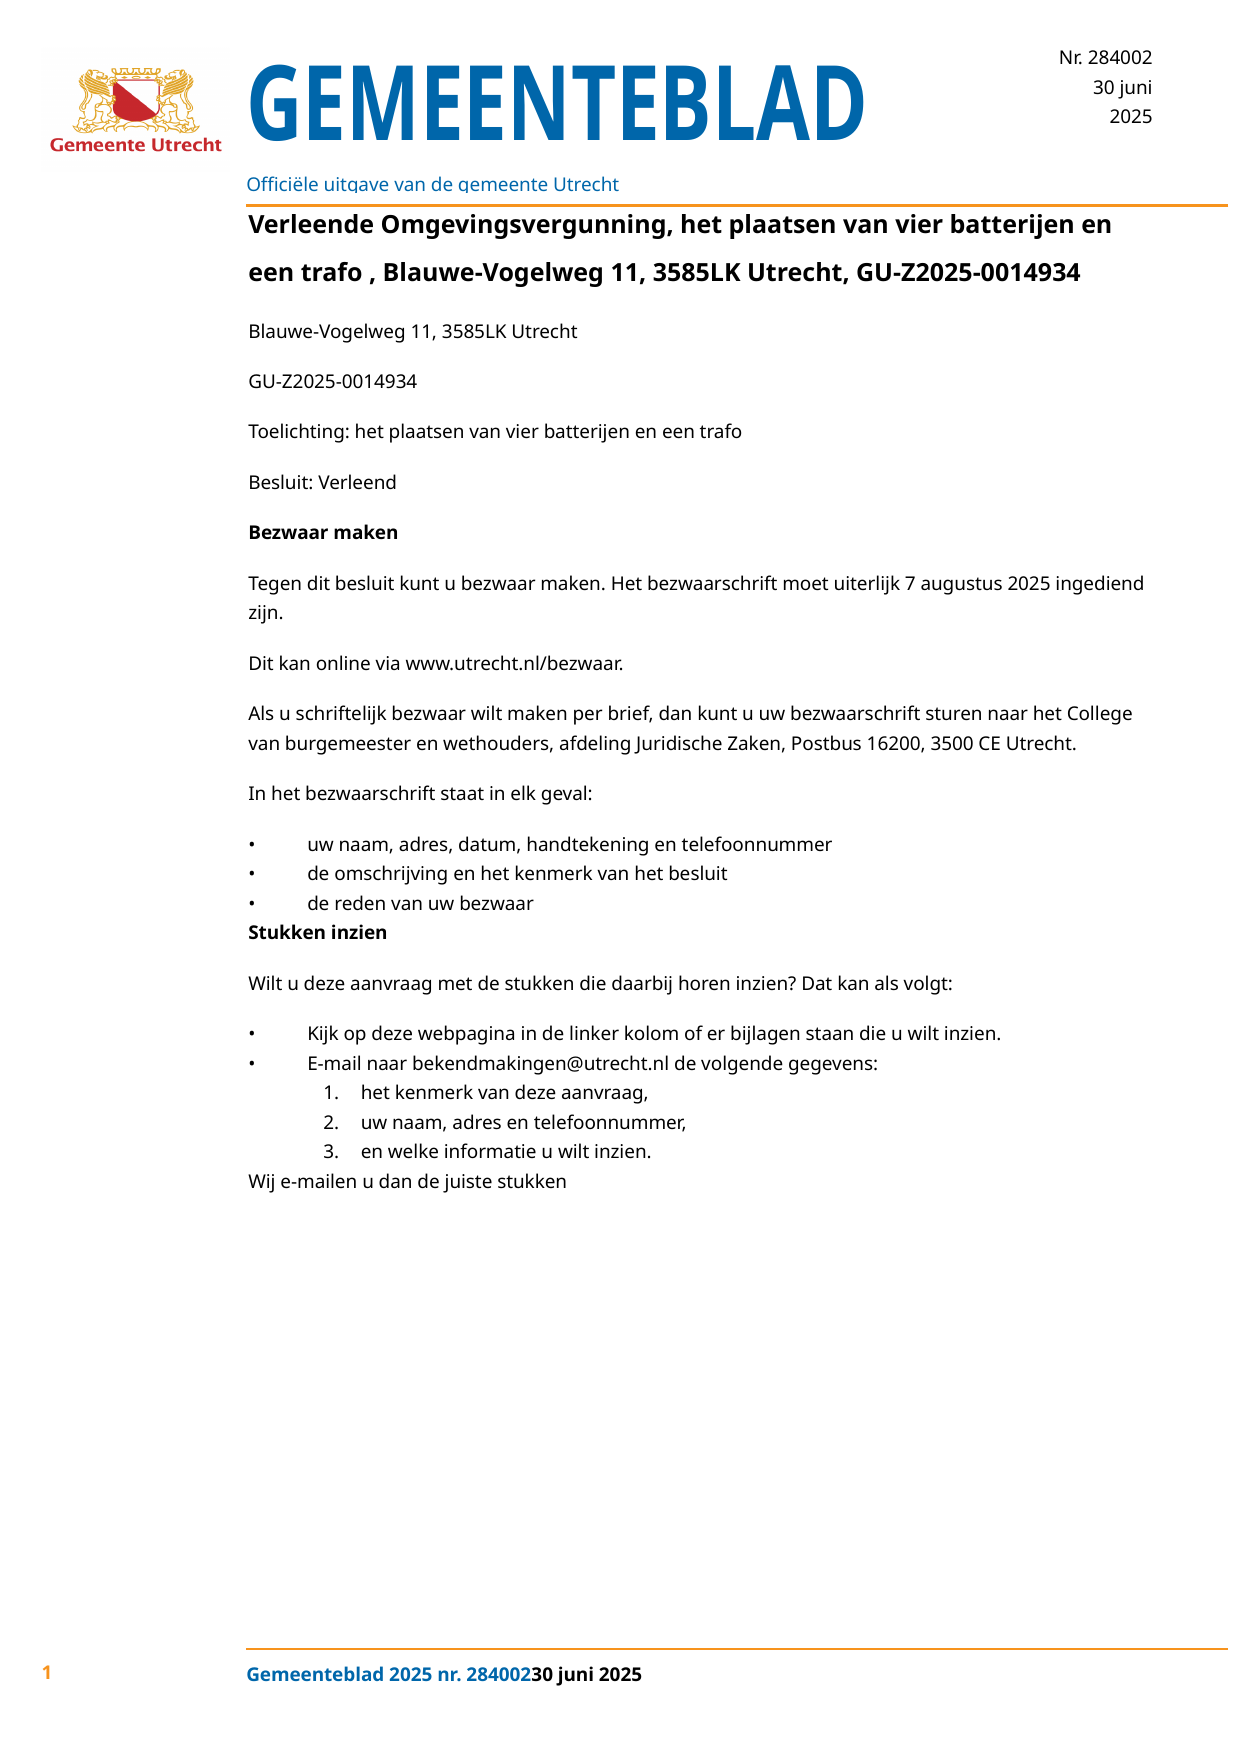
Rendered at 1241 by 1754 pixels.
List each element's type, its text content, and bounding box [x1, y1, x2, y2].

list en welke informatie u wilt inzien. [323, 1139, 1152, 1164]
list de reden van uw bezwaar [248, 890, 1152, 916]
list uw naam, adres, datum, handtekening en telefoonnummer [248, 831, 1152, 857]
list Kijk op deze webpagina in de linker kolom of er bijlagen staan die u wilt inzien. [248, 1020, 1152, 1046]
text Bezwaar maken [248, 519, 1152, 545]
text GU-Z2025-0014934 [248, 368, 1152, 394]
list het kenmerk van deze aanvraag, [323, 1079, 1152, 1105]
text Besluit: Verleend [248, 469, 1152, 495]
text Verleende Omgevingsvergunning, het plaatsen van vier batterijen en een trafo , Blauwe-Vogelweg 11, 3585LK Utrecht, GU-Z2025-0014934 [248, 207, 1152, 288]
text Tegen dit besluit kunt u bezwaar maken. Het bezwaarschrift moet uiterlijk 7 augustus 2025 ingediend zijn. [248, 570, 1152, 625]
list uw naam, adres en telefoonnummer, [323, 1109, 1152, 1135]
list E-mail naar bekendmakingen@utrecht.nl de volgende gegevens: [248, 1050, 1152, 1076]
text Wij e-mailen u dan de juiste stukken [248, 1168, 1152, 1194]
text Blauwe-Vogelweg 11, 3585LK Utrecht [248, 318, 1152, 344]
text Stukken inzien [248, 919, 1152, 945]
list de omschrijving en het kenmerk van het besluit [248, 860, 1152, 886]
text Als u schriftelijk bezwaar wilt maken per brief, dan kunt u uw bezwaarschrift sturen naar het College van burgemeester en wethouders, afdeling Juridische Zaken, Postbus 16200, 3500 CE Utrecht. [248, 700, 1152, 756]
text Dit kan online via www.utrecht.nl/bezwaar. [248, 650, 1152, 676]
picture [41, 47, 231, 172]
text In het bezwaarschrift staat in elk geval: [248, 780, 1152, 806]
text Wilt u deze aanvraag met de stukken die daarbij horen inzien? Dat kan als volgt: [248, 970, 1152, 996]
text Toelichting: het plaatsen van vier batterijen en een trafo [248, 419, 1152, 444]
